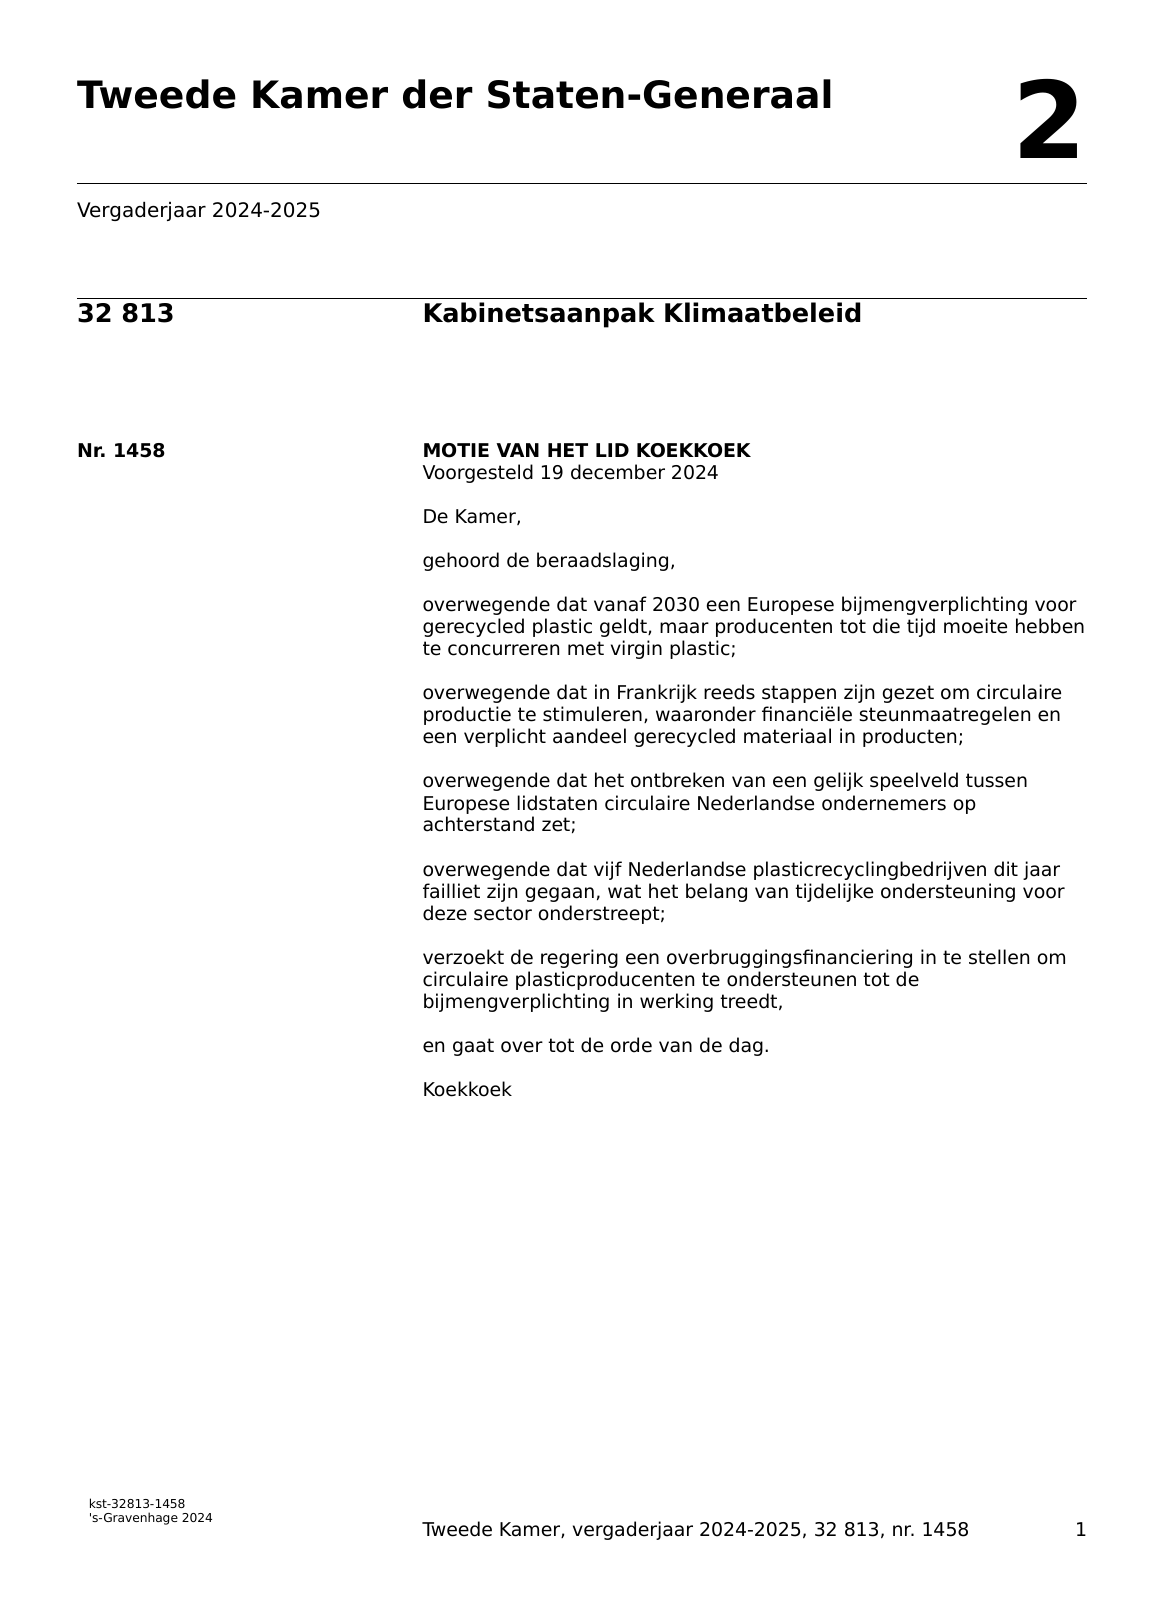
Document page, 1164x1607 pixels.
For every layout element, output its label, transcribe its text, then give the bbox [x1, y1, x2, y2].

text en gaat over tot de orde van de dag. [422, 1035, 1087, 1057]
text overwegende dat vanaf 2030 een Europese bijmengverplichting voor gerecycled plastic geldt, maar producenten tot die tijd moeite hebben te concurreren met virgin plastic; [422, 594, 1087, 660]
table_header Tweede Kamer der Staten-Generaal [77, 59, 886, 183]
text kst-32813-1458 [88, 1497, 323, 1511]
text Voorgesteld 19 december 2024 [422, 462, 1087, 484]
text overwegende dat vijf Nederlandse plasticrecyclingbedrijven dit jaar failliet zijn gegaan, wat het belang van tijdelijke ondersteuning voor deze sector onderstreept; [422, 858, 1087, 924]
text overwegende dat in Frankrijk reeds stappen zijn gezet om circulaire productie te stimuleren, waaronder financiële steunmaatregelen en een verplicht aandeel gerecycled materiaal in producten; [422, 682, 1087, 748]
table_header 2 [886, 59, 1087, 183]
text 's-Gravenhage 2024 [88, 1511, 323, 1525]
text Koekkoek [422, 1079, 1087, 1101]
subtitle 32 813 Kabinetsaanpak Klimaatbeleid [77, 299, 1087, 329]
text gehoord de beraadslaging, [422, 550, 1087, 572]
text overwegende dat het ontbreken van een gelijk speelveld tussen Europese lidstaten circulaire Nederlandse ondernemers op achterstand zet; [422, 770, 1087, 836]
subtitle Nr. 1458 MOTIE VAN HET LID KOEKKOEK [77, 440, 1087, 462]
table_cell Vergaderjaar 2024-2025 [77, 184, 1087, 298]
text verzoekt de regering een overbruggingsfinanciering in te stellen om circulaire plasticproducenten te ondersteunen tot de bijmengverplichting in werking treedt, [422, 947, 1087, 1013]
text De Kamer, [422, 506, 1087, 528]
